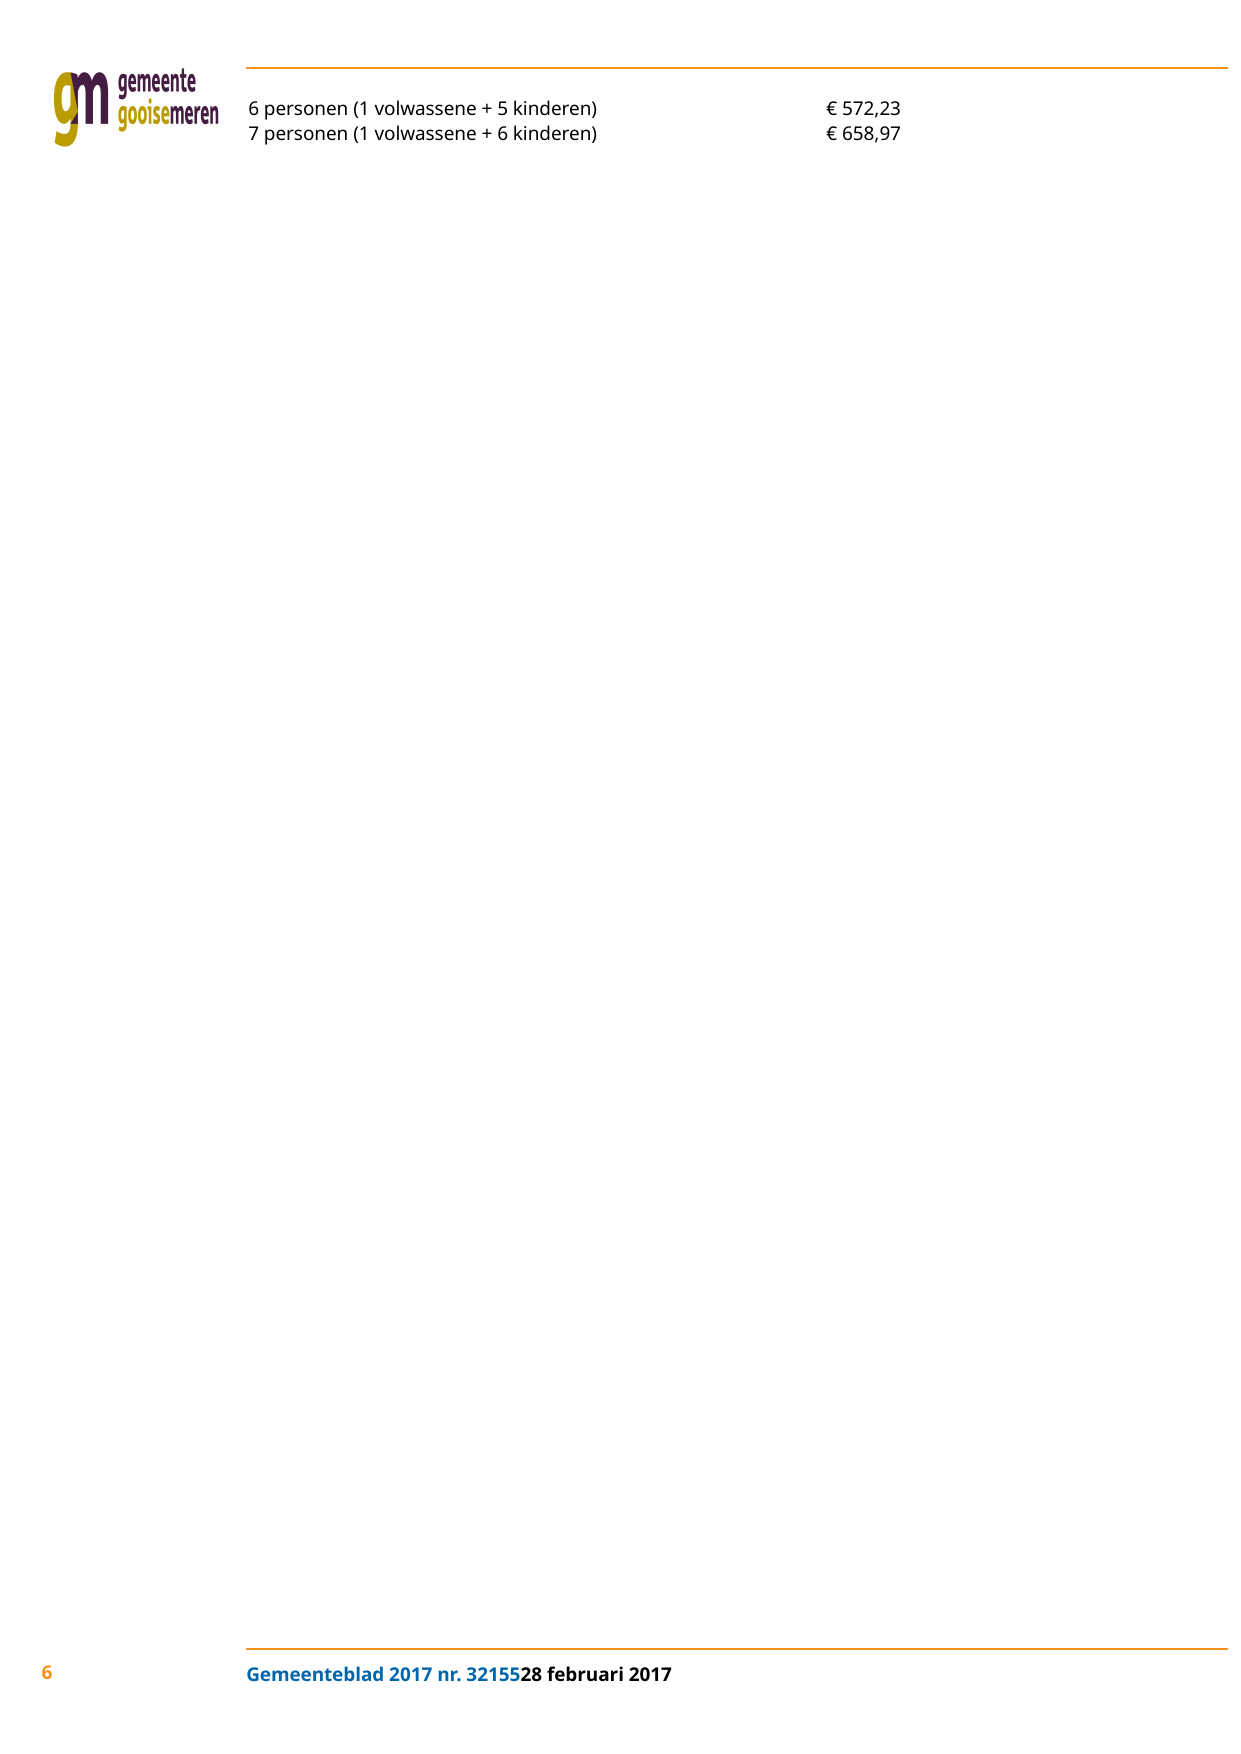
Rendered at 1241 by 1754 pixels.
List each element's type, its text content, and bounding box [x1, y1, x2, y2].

table_cell 6 personen (1 volwassene + 5 kinderen) [248, 95, 826, 121]
table_cell € 658,97 [826, 121, 1152, 146]
picture [41, 47, 231, 172]
table_cell 7 personen (1 volwassene + 6 kinderen) [248, 121, 826, 146]
table_cell € 572,23 [826, 95, 1152, 121]
